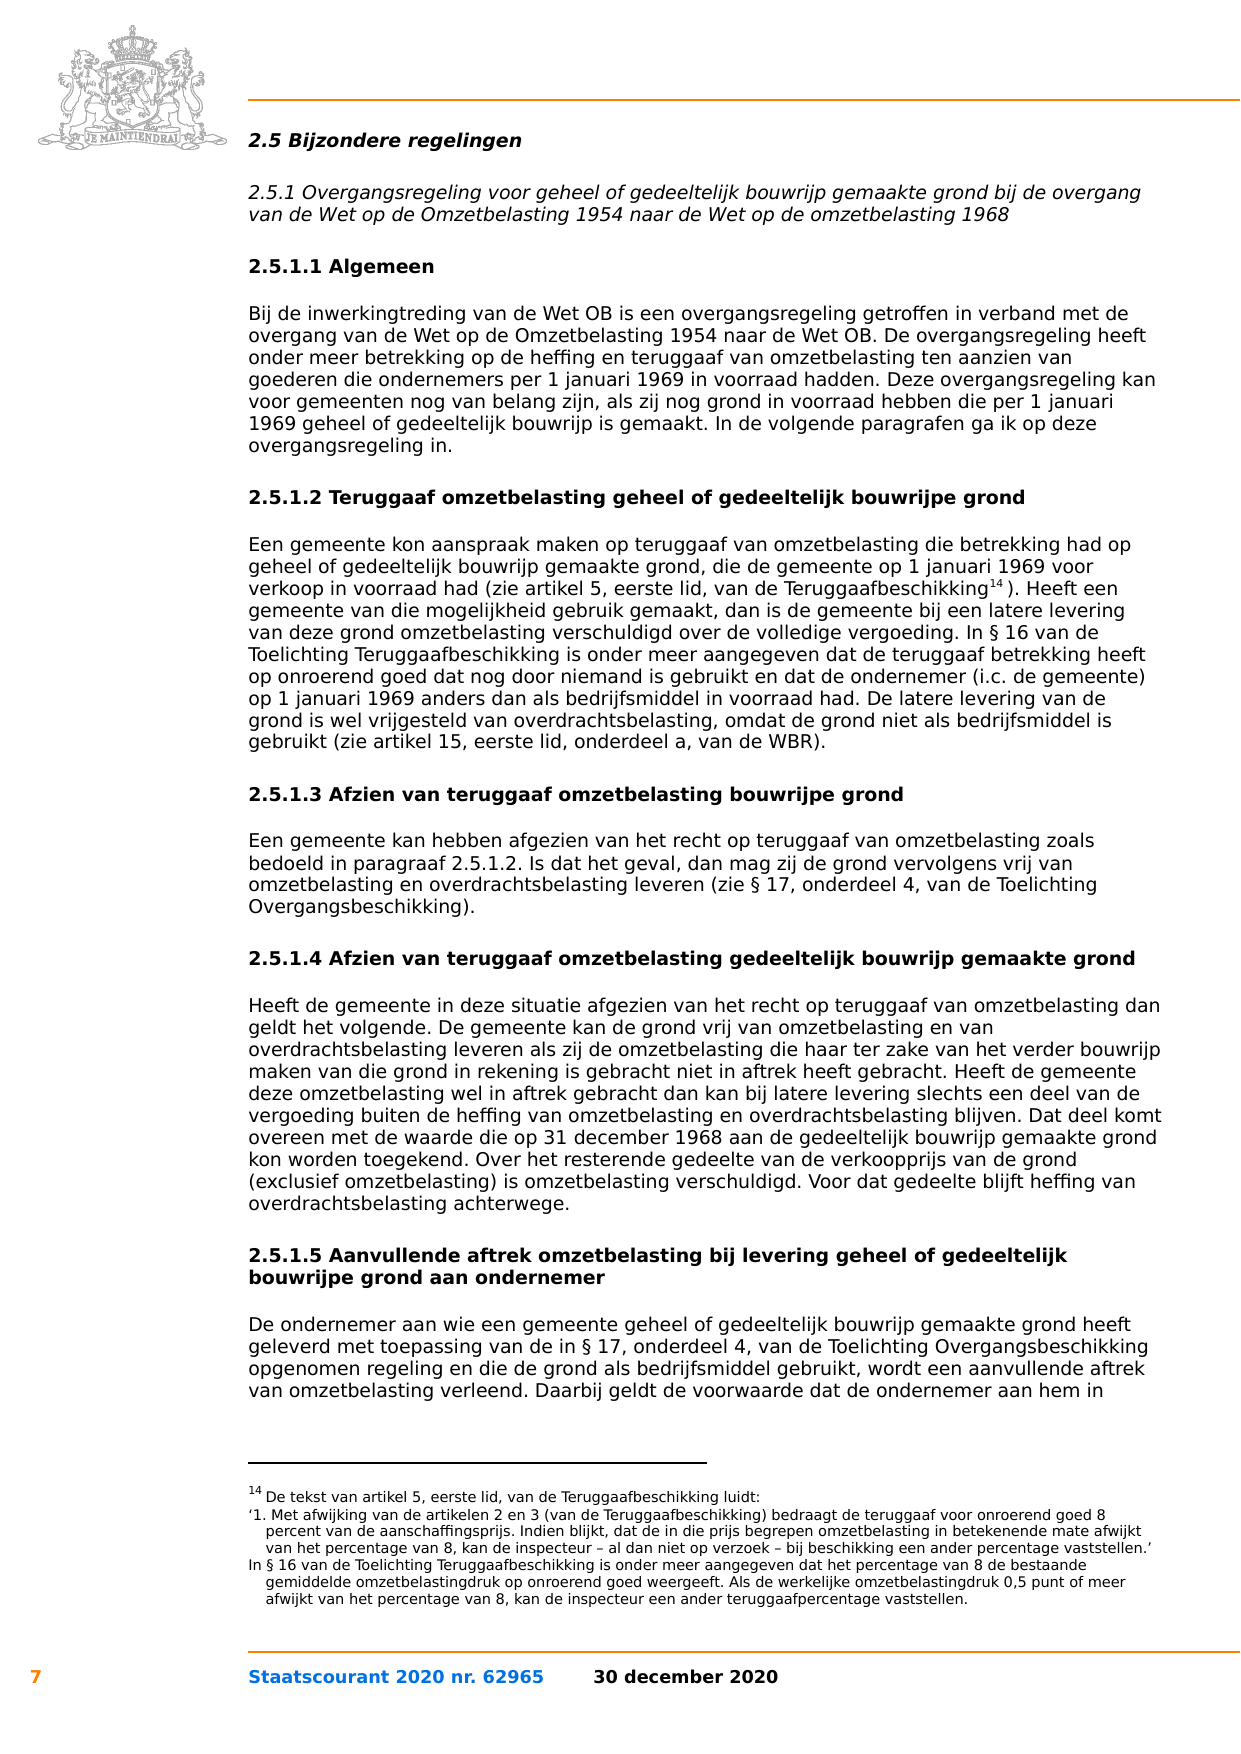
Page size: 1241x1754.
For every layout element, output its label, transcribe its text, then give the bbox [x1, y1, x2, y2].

subtitle 2.5.1.1 Algemeen [248, 256, 1163, 278]
text In § 16 van de Toelichting Teruggaafbeschikking is onder meer aangegeven dat het percentage van 8 de bestaande gemiddelde omzetbelastingdruk op onroerend goed weergeeft. Als de werkelijke omzetbelastingdruk 0,5 punt of meer afwijkt van het percentage van 8, kan de inspecteur een ander teruggaafpercentage vaststellen. [248, 1557, 1163, 1608]
text Bij de inwerkingtreding van de Wet OB is een overgangsregeling getroffen in verband met de overgang van de Wet op de Omzetbelasting 1954 naar de Wet OB. De overgangsregeling heeft onder meer betrekking op de heffing en teruggaaf van omzetbelasting ten aanzien van goederen die ondernemers per 1 januari 1969 in voorraad hadden. Deze overgangsregeling kan voor gemeenten nog van belang zijn, als zij nog grond in voorraad hebben die per 1 januari 1969 geheel of gedeeltelijk bouwrijp is gemaakt. In de volgende paragrafen ga ik op deze overgangsregeling in. [248, 303, 1163, 457]
text De tekst van artikel 5, eerste lid, van de Teruggaafbeschikking luidt: [248, 1484, 1163, 1507]
picture [38, 25, 227, 150]
text Een gemeente kan hebben afgezien van het recht op teruggaaf van omzetbelasting zoals bedoeld in paragraaf 2.5.1.2. Is dat het geval, dan mag zij de grond vervolgens vrij van omzetbelasting en overdrachtsbelasting leveren (zie § 17, onderdeel 4, van de Toelichting Overgangsbeschikking). [248, 830, 1163, 918]
text Heeft de gemeente in deze situatie afgezien van het recht op teruggaaf van omzetbelasting dan geldt het volgende. De gemeente kan de grond vrij van omzetbelasting en van overdrachtsbelasting leveren als zij de omzetbelasting die haar ter zake van het verder bouwrijp maken van die grond in rekening is gebracht niet in aftrek heeft gebracht. Heeft de gemeente deze omzetbelasting wel in aftrek gebracht dan kan bij latere levering slechts een deel van de vergoeding buiten de heffing van omzetbelasting en overdrachtsbelasting blijven. Dat deel komt overeen met de waarde die op 31 december 1968 aan de gedeeltelijk bouwrijp gemaakte grond kon worden toegekend. Over het resterende gedeelte van de verkoopprijs van de grond (exclusief omzetbelasting) is omzetbelasting verschuldigd. Voor dat gedeelte blijft heffing van overdrachtsbelasting achterwege. [248, 995, 1163, 1215]
subtitle 2.5.1.5 Aanvullende aftrek omzetbelasting bij levering geheel of gedeeltelijk bouwrijpe grond aan ondernemer [248, 1245, 1163, 1289]
subtitle 2.5.1 Overgangsregeling voor geheel of gedeeltelijk bouwrijp gemaakte grond bij de overgang van de Wet op de Omzetbelasting 1954 naar de Wet op de omzetbelasting 1968 [248, 182, 1163, 226]
subtitle 2.5.1.3 Afzien van teruggaaf omzetbelasting bouwrijpe grond [248, 783, 1163, 805]
text ‘1. Met afwijking van de artikelen 2 en 3 (van de Teruggaafbeschikking) bedraagt de teruggaaf voor onroerend goed 8 percent van de aanschaffingsprijs. Indien blijkt, dat de in die prijs begrepen omzetbelasting in betekenende mate afwijkt van het percentage van 8, kan de inspecteur – al dan niet op verzoek – bij beschikking een ander percentage vaststellen.’ [248, 1507, 1163, 1557]
subtitle 2.5 Bijzondere regelingen [248, 130, 1163, 152]
text Een gemeente kon aanspraak maken op teruggaaf van omzetbelasting die betrekking had op geheel of gedeeltelijk bouwrijp gemaakte grond, die de gemeente op 1 januari 1969 voor verkoop in voorraad had (zie artikel 5, eerste lid, van de Teruggaafbeschikking). Heeft een gemeente van die mogelijkheid gebruik gemaakt, dan is de gemeente bij een latere levering van deze grond omzetbelasting verschuldigd over de volledige vergoeding. In § 16 van de Toelichting Teruggaafbeschikking is onder meer aangegeven dat de teruggaaf betrekking heeft op onroerend goed dat nog door niemand is gebruikt en dat de ondernemer (i.c. de gemeente) op 1 januari 1969 anders dan als bedrijfsmiddel in voorraad had. De latere levering van de grond is wel vrijgesteld van overdrachtsbelasting, omdat de grond niet als bedrijfsmiddel is gebruikt (zie artikel 15, eerste lid, onderdeel a, van de WBR). [248, 534, 1163, 753]
text De ondernemer aan wie een gemeente geheel of gedeeltelijk bouwrijp gemaakte grond heeft geleverd met toepassing van de in § 17, onderdeel 4, van de Toelichting Overgangsbeschikking opgenomen regeling en die de grond als bedrijfsmiddel gebruikt, wordt een aanvullende aftrek van omzetbelasting verleend. Daarbij geldt de voorwaarde dat de ondernemer aan hem in [248, 1314, 1163, 1402]
subtitle 2.5.1.4 Afzien van teruggaaf omzetbelasting gedeeltelijk bouwrijp gemaakte grond [248, 948, 1163, 970]
subtitle 2.5.1.2 Teruggaaf omzetbelasting geheel of gedeeltelijk bouwrijpe grond [248, 487, 1163, 509]
